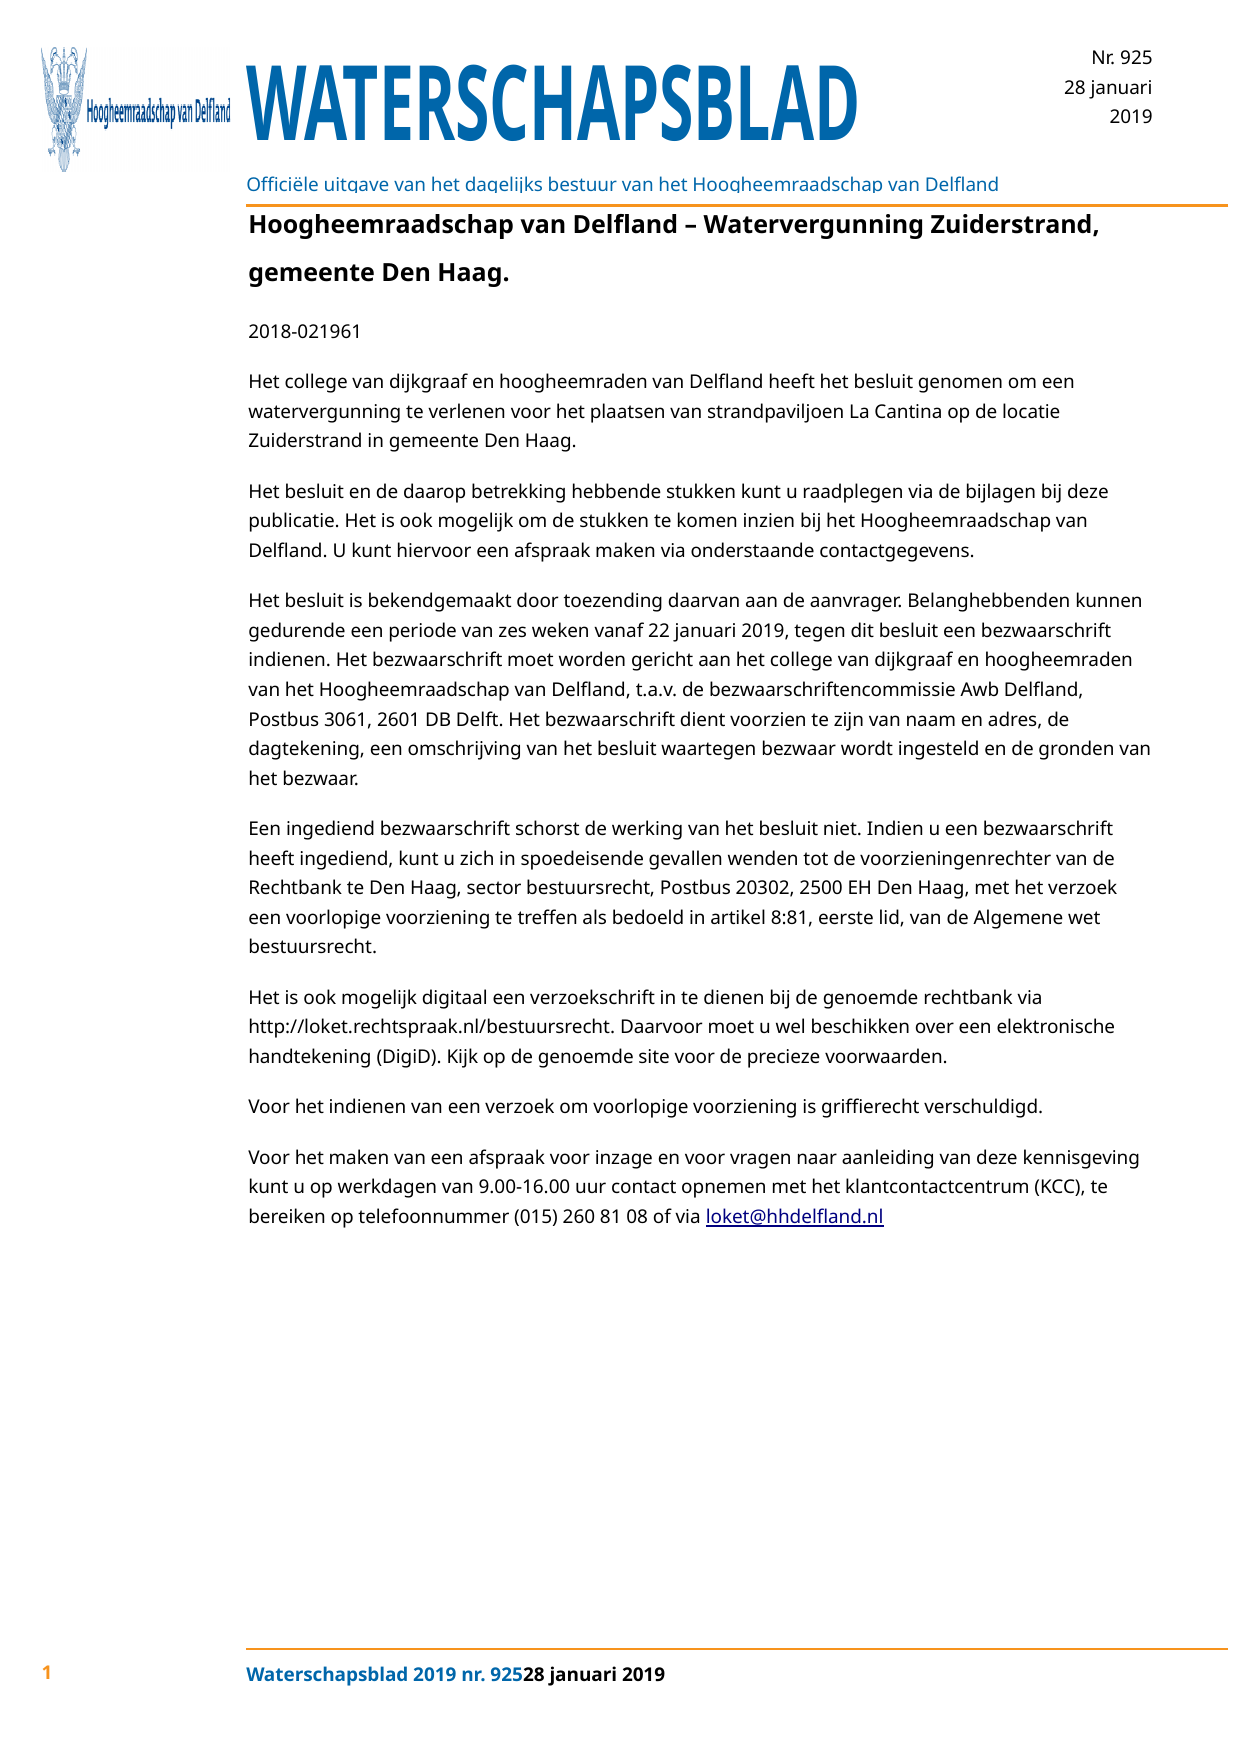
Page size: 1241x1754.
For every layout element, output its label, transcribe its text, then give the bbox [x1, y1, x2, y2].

text 2018-021961 [248, 318, 1152, 344]
text Het college van dijkgraaf en hoogheemraden van Delfland heeft het besluit genomen om een watervergunning te verlenen voor het plaatsen van strandpaviljoen La Cantina op de locatie Zuiderstrand in gemeente Den Haag. [248, 368, 1152, 453]
text Een ingediend bezwaarschrift schorst de werking van het besluit niet. Indien u een bezwaarschrift heeft ingediend, kunt u zich in spoedeisende gevallen wenden tot de voorzieningenrechter van de Rechtbank te Den Haag, sector bestuursrecht, Postbus 20302, 2500 EH Den Haag, met het verzoek een voorlopige voorziening te treffen als bedoeld in artikel 8:81, eerste lid, van de Algemene wet bestuursrecht. [248, 815, 1152, 959]
text Het is ook mogelijk digitaal een verzoekschrift in te dienen bij de genoemde rechtbank via http://loket.rechtspraak.nl/bestuursrecht. Daarvoor moet u wel beschikken over een elektronische handtekening (DigiD). Kijk op de genoemde site voor de precieze voorwaarden. [248, 984, 1152, 1069]
text Hoogheemraadschap van Delfland – Watervergunning Zuiderstrand, gemeente Den Haag. [248, 207, 1152, 288]
text Voor het indienen van een verzoek om voorlopige voorziening is griffierecht verschuldigd. [248, 1094, 1152, 1119]
picture [41, 47, 231, 172]
text Voor het maken van een afspraak voor inzage en voor vragen naar aanleiding van deze kennisgeving kunt u op werkdagen van 9.00-16.00 uur contact opnemen met het klantcontactcentrum (KCC), te bereiken op telefoonnummer (015) 260 81 08 of via loket@hhdelfland.nl [248, 1144, 1152, 1229]
text Het besluit is bekendgemaakt door toezending daarvan aan de aanvrager. Belanghebbenden kunnen gedurende een periode van zes weken vanaf 22 januari 2019, tegen dit besluit een bezwaarschrift indienen. Het bezwaarschrift moet worden gericht aan het college van dijkgraaf en hoogheemraden van het Hoogheemraadschap van Delfland, t.a.v. de bezwaarschriftencommissie Awb Delfland, Postbus 3061, 2601 DB Delft. Het bezwaarschrift dient voorzien te zijn van naam en adres, de dagtekening, een omschrijving van het besluit waartegen bezwaar wordt ingesteld en de gronden van het bezwaar. [248, 587, 1152, 791]
text Het besluit en de daarop betrekking hebbende stukken kunt u raadplegen via de bijlagen bij deze publicatie. Het is ook mogelijk om de stukken te komen inzien bij het Hoogheemraadschap van Delfland. U kunt hiervoor een afspraak maken via onderstaande contactgegevens. [248, 478, 1152, 563]
